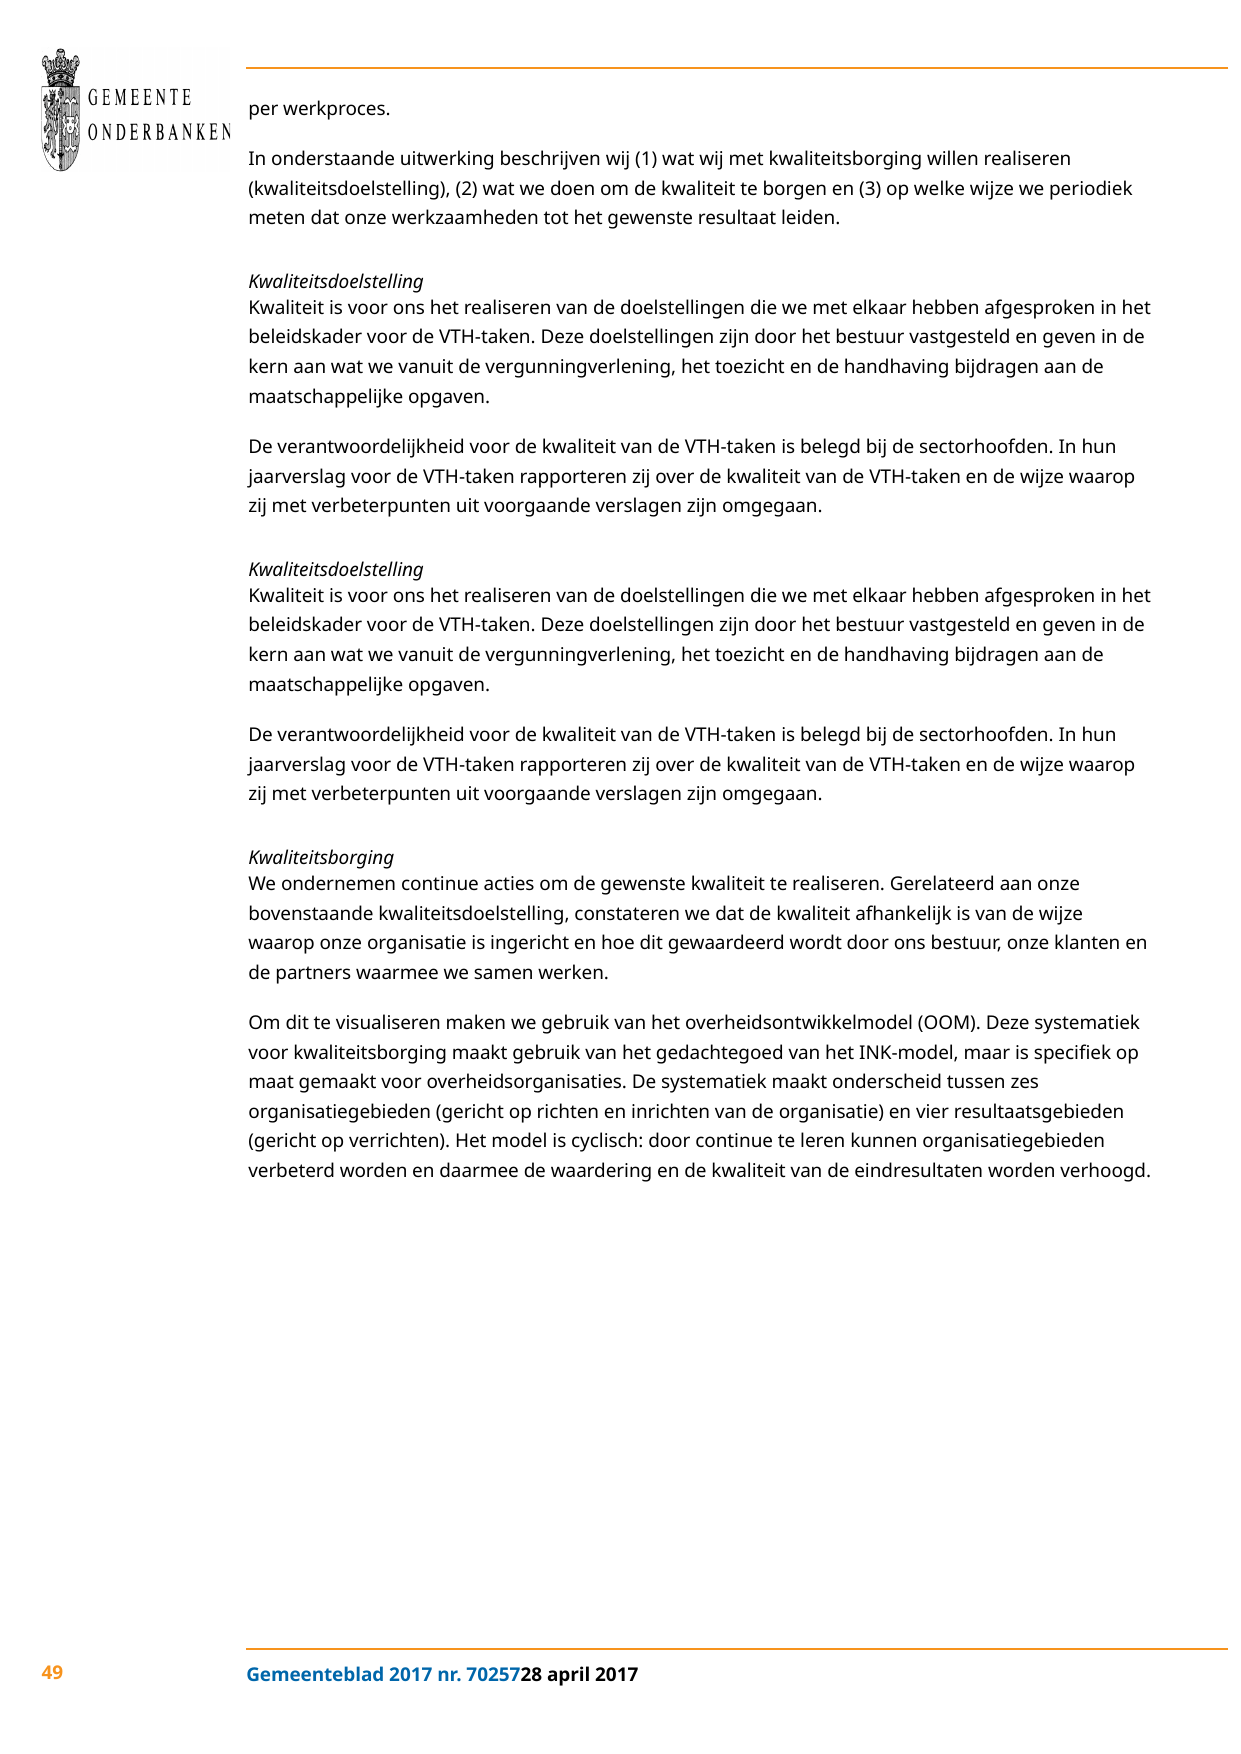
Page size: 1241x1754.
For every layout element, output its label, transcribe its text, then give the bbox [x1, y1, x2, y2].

text De verantwoordelijkheid voor de kwaliteit van de VTH-taken is belegd bij de sectorhoofden. In hun jaarverslag voor de VTH-taken rapporteren zij over de kwaliteit van de VTH-taken en de wijze waarop zij met verbeterpunten uit voorgaande verslagen zijn omgegaan. [248, 721, 1152, 806]
text In onderstaande uitwerking beschrijven wij (1) wat wij met kwaliteitsborging willen realiseren (kwaliteitsdoelstelling), (2) wat we doen om de kwaliteit te borgen en (3) op welke wijze we periodiek meten dat onze werkzaamheden tot het gewenste resultaat leiden. [248, 145, 1152, 230]
text Kwaliteit is voor ons het realiseren van de doelstellingen die we met elkaar hebben afgesproken in het beleidskader voor de VTH-taken. Deze doelstellingen zijn door het bestuur vastgesteld en geven in de kern aan wat we vanuit de vergunningverlening, het toezicht en de handhaving bijdragen aan de maatschappelijke opgaven. [248, 582, 1152, 697]
text Om dit te visualiseren maken we gebruik van het overheidsontwikkelmodel (OOM). Deze systematiek voor kwaliteitsborging maakt gebruik van het gedachtegoed van het INK-model, maar is specifiek op maat gemaakt voor overheidsorganisaties. De systematiek maakt onderscheid tussen zes organisatiegebieden (gericht op richten en inrichten van de organisatie) en vier resultaatsgebieden (gericht op verrichten). Het model is cyclisch: door continue te leren kunnen organisatiegebieden verbeterd worden en daarmee de waardering en de kwaliteit van de eindresultaten worden verhoogd. [248, 1009, 1152, 1183]
text Kwaliteitsdoelstelling [248, 556, 1152, 582]
text Kwaliteit is voor ons het realiseren van de doelstellingen die we met elkaar hebben afgesproken in het beleidskader voor de VTH-taken. Deze doelstellingen zijn door het bestuur vastgesteld en geven in de kern aan wat we vanuit de vergunningverlening, het toezicht en de handhaving bijdragen aan de maatschappelijke opgaven. [248, 294, 1152, 408]
picture [41, 47, 231, 172]
text Kwaliteitsdoelstelling [248, 268, 1152, 294]
text De verantwoordelijkheid voor de kwaliteit van de VTH-taken is belegd bij de sectorhoofden. In hun jaarverslag voor de VTH-taken rapporteren zij over de kwaliteit van de VTH-taken en de wijze waarop zij met verbeterpunten uit voorgaande verslagen zijn omgegaan. [248, 433, 1152, 518]
text per werkproces. [248, 95, 1152, 121]
text We ondernemen continue acties om de gewenste kwaliteit te realiseren. Gerelateerd aan onze bovenstaande kwaliteitsdoelstelling, constateren we dat de kwaliteit afhankelijk is van de wijze waarop onze organisatie is ingericht en hoe dit gewaardeerd wordt door ons bestuur, onze klanten en de partners waarmee we samen werken. [248, 870, 1152, 984]
text Kwaliteitsborging [248, 844, 1152, 870]
